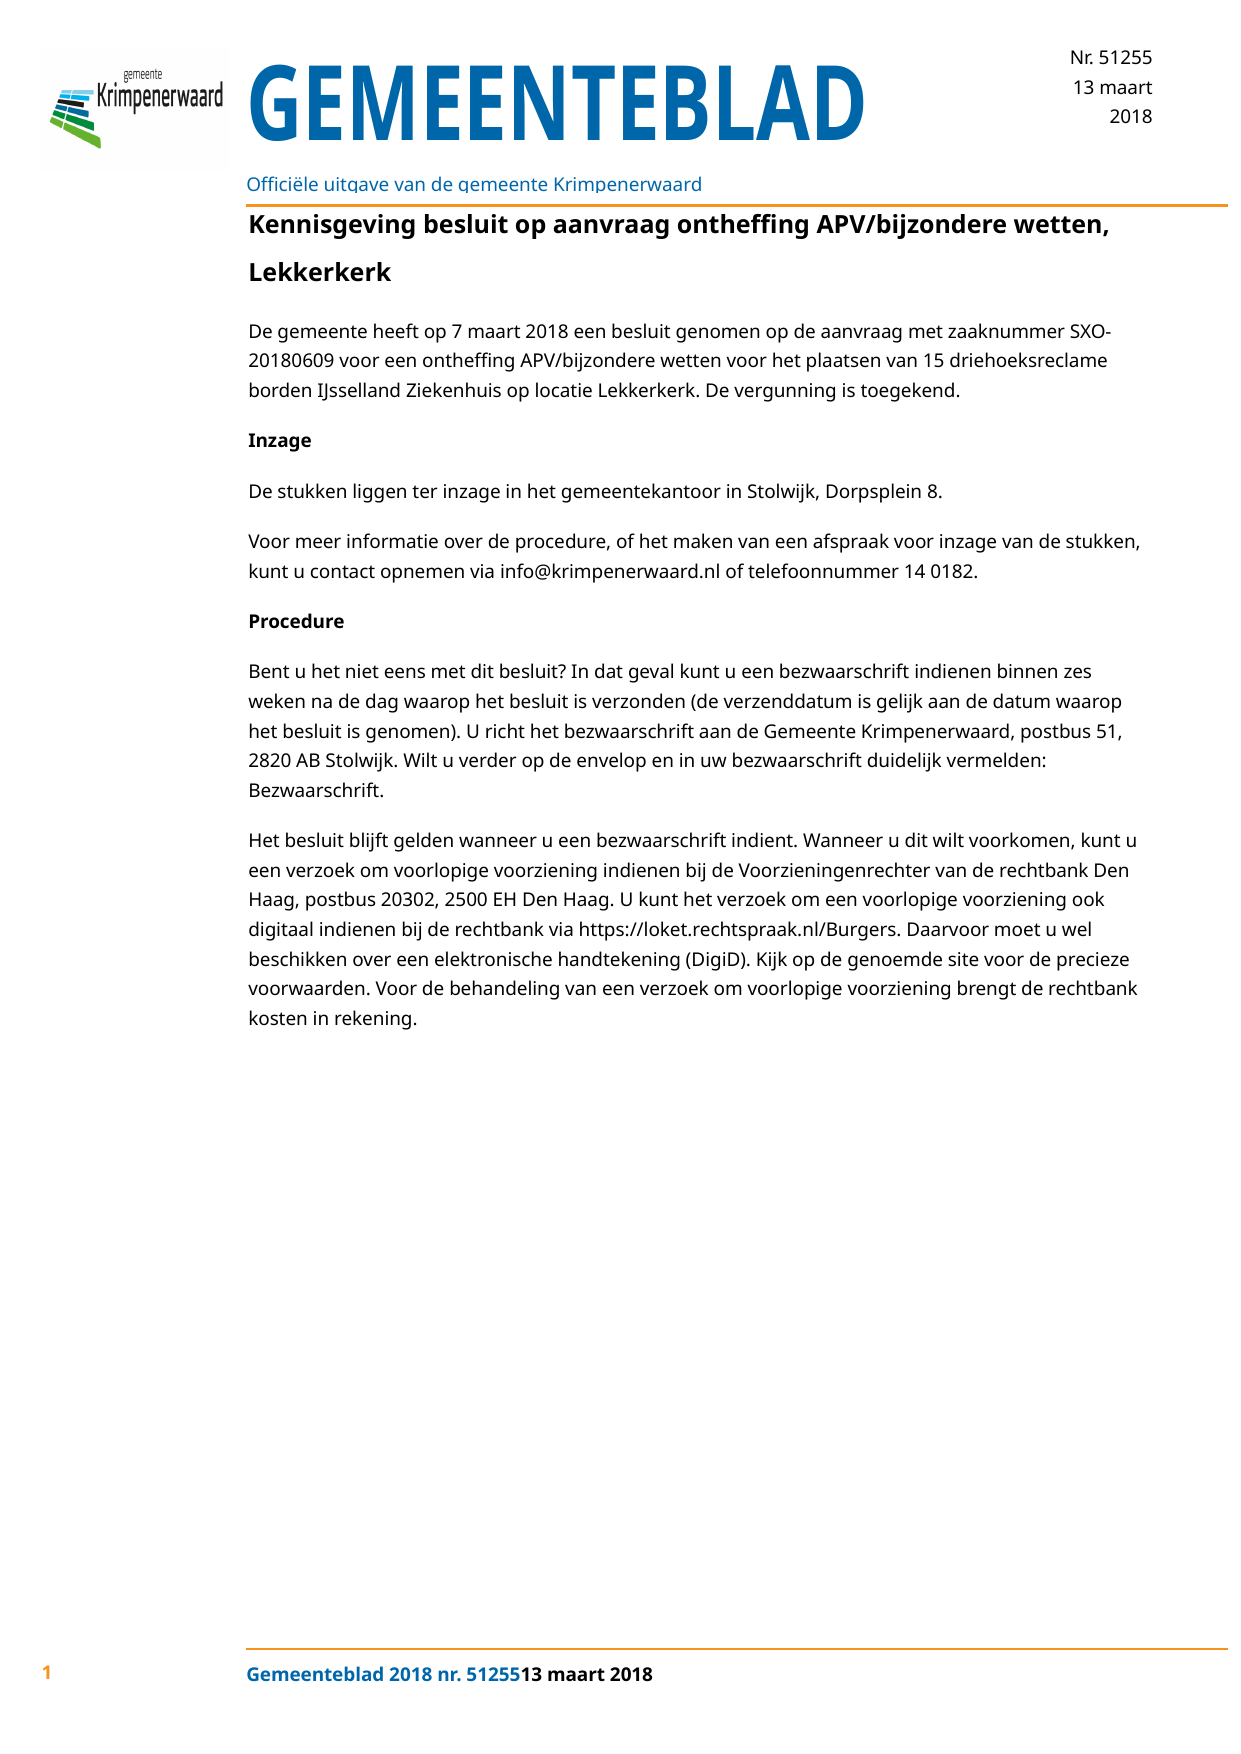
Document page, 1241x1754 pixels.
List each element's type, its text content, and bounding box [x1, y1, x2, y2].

text Inzage [248, 427, 1152, 453]
picture [41, 47, 231, 172]
text Procedure [248, 608, 1152, 634]
text De stukken liggen ter inzage in het gemeentekantoor in Stolwijk, Dorpsplein 8. [248, 478, 1152, 504]
text De gemeente heeft op 7 maart 2018 een besluit genomen op de aanvraag met zaaknummer SXO-20180609 voor een ontheffing APV/bijzondere wetten voor het plaatsen van 15 driehoeksreclame borden IJsselland Ziekenhuis op locatie Lekkerkerk. De vergunning is toegekend. [248, 318, 1152, 403]
text Het besluit blijft gelden wanneer u een bezwaarschrift indient. Wanneer u dit wilt voorkomen, kunt u een verzoek om voorlopige voorziening indienen bij de Voorzieningenrechter van de rechtbank Den Haag, postbus 20302, 2500 EH Den Haag. U kunt het verzoek om een voorlopige voorziening ook digitaal indienen bij de rechtbank via https://loket.rechtspraak.nl/Burgers. Daarvoor moet u wel beschikken over een elektronische handtekening (DigiD). Kijk op de genoemde site voor de precieze voorwaarden. Voor de behandeling van een verzoek om voorlopige voorziening brengt de rechtbank kosten in rekening. [248, 827, 1152, 1031]
text Kennisgeving besluit op aanvraag ontheffing APV/bijzondere wetten, Lekkerkerk [248, 207, 1152, 288]
text Bent u het niet eens met dit besluit? In dat geval kunt u een bezwaarschrift indienen binnen zes weken na de dag waarop het besluit is verzonden (de verzenddatum is gelijk aan de datum waarop het besluit is genomen). U richt het bezwaarschrift aan de Gemeente Krimpenerwaard, postbus 51, 2820 AB Stolwijk. Wilt u verder op de envelop en in uw bezwaarschrift duidelijk vermelden: Bezwaarschrift. [248, 659, 1152, 803]
text Voor meer informatie over de procedure, of het maken van een afspraak voor inzage van de stukken, kunt u contact opnemen via info@krimpenerwaard.nl of telefoonnummer 14 0182. [248, 528, 1152, 584]
